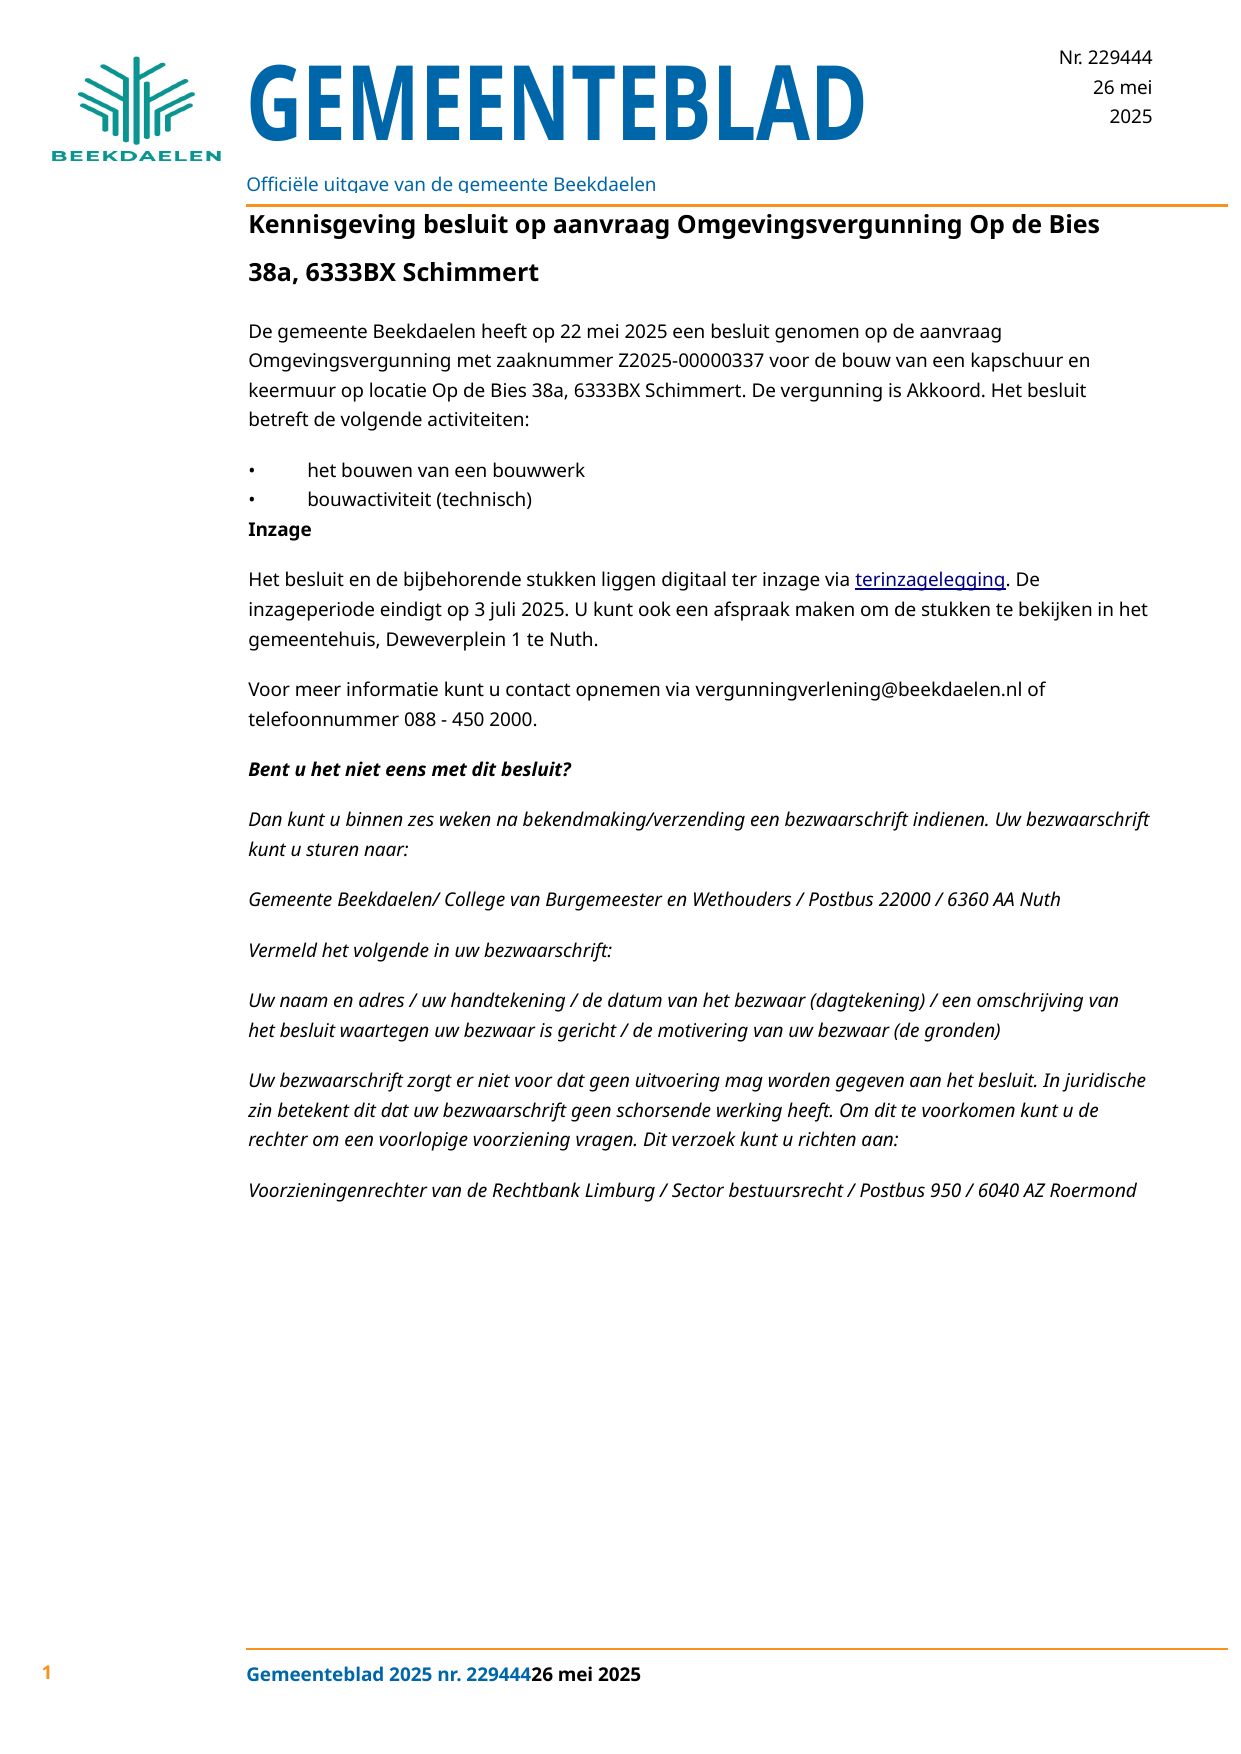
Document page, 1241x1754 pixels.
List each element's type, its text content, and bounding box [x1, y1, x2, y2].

list het bouwen van een bouwwerk [248, 457, 1152, 483]
text Inzage [248, 516, 1152, 542]
text Uw naam en adres / uw handtekening / de datum van het bezwaar (dagtekening) / een omschrijving van het besluit waartegen uw bezwaar is gericht / de motivering van uw bezwaar (de gronden) [248, 987, 1152, 1043]
picture [41, 47, 231, 172]
text Uw bezwaarschrift zorgt er niet voor dat geen uitvoering mag worden gegeven aan het besluit. In juridische zin betekent dit dat uw bezwaarschrift geen schorsende werking heeft. Om dit te voorkomen kunt u de rechter om een voorlopige voorziening vragen. Dit verzoek kunt u richten aan: [248, 1067, 1152, 1152]
list bouwactiviteit (technisch) [248, 487, 1152, 512]
text Vermeld het volgende in uw bezwaarschrift: [248, 937, 1152, 963]
text Voorzieningenrechter van de Rechtbank Limburg / Sector bestuursrecht / Postbus 950 / 6040 AZ Roermond [248, 1177, 1152, 1203]
text Het besluit en de bijbehorende stukken liggen digitaal ter inzage via terinzagelegging. De inzageperiode eindigt op 3 juli 2025. U kunt ook een afspraak maken om de stukken te bekijken in het gemeentehuis, Deweverplein 1 te Nuth. [248, 567, 1152, 652]
text Kennisgeving besluit op aanvraag Omgevingsvergunning Op de Bies 38a, 6333BX Schimmert [248, 207, 1152, 288]
text Voor meer informatie kunt u contact opnemen via vergunningverlening@beekdaelen.nl of telefoonnummer 088 - 450 2000. [248, 676, 1152, 732]
text Bent u het niet eens met dit besluit? [248, 756, 1152, 782]
text De gemeente Beekdaelen heeft op 22 mei 2025 een besluit genomen op de aanvraag Omgevingsvergunning met zaaknummer Z2025-00000337 voor de bouw van een kapschuur en keermuur op locatie Op de Bies 38a, 6333BX Schimmert. De vergunning is Akkoord. Het besluit betreft de volgende activiteiten: [248, 318, 1152, 432]
text Dan kunt u binnen zes weken na bekendmaking/verzending een bezwaarschrift indienen. Uw bezwaarschrift kunt u sturen naar: [248, 807, 1152, 862]
text Gemeente Beekdaelen/ College van Burgemeester en Wethouders / Postbus 22000 / 6360 AA Nuth [248, 887, 1152, 912]
